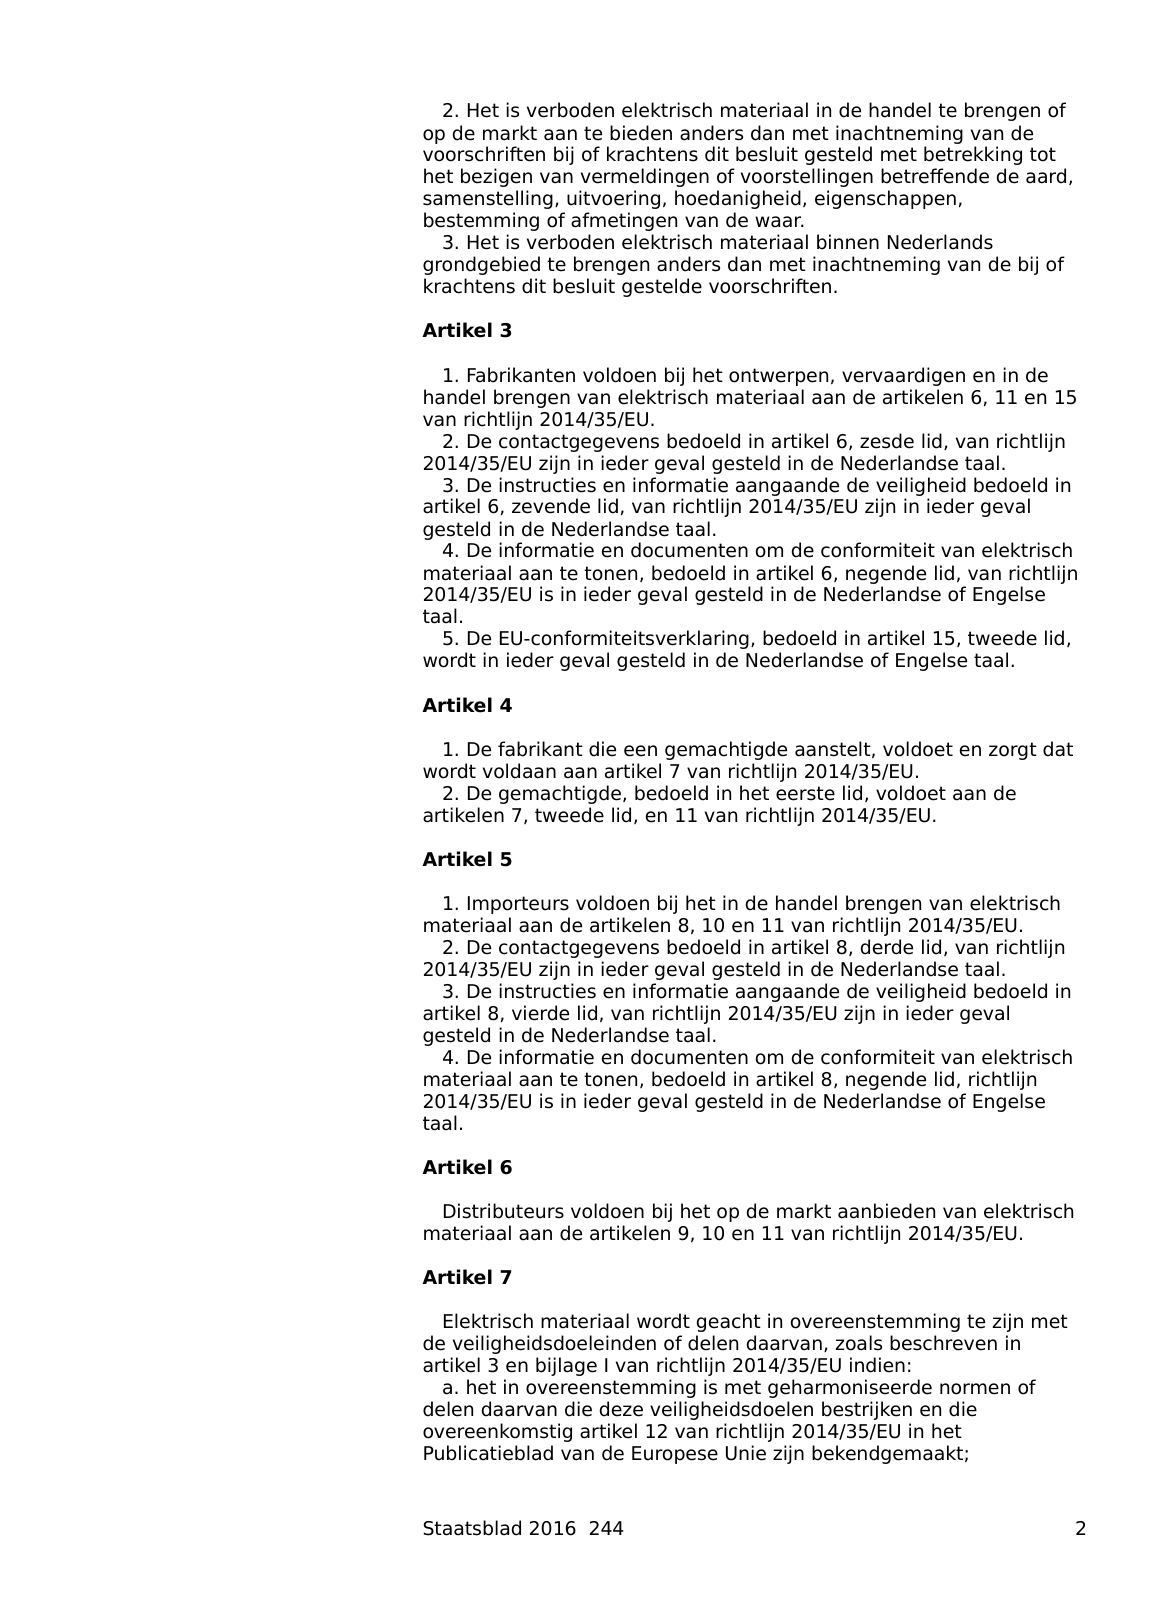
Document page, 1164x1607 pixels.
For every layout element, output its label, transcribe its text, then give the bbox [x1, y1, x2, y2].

text 2. De contactgegevens bedoeld in artikel 8, derde lid, van richtlijn 2014/35/EU zijn in ieder geval gesteld in de Nederlandse taal. [422, 937, 1087, 981]
text 5. De EU-conformiteitsverklaring, bedoeld in artikel 15, tweede lid, wordt in ieder geval gesteld in de Nederlandse of Engelse taal. [422, 628, 1087, 672]
text 2. De contactgegevens bedoeld in artikel 6, zesde lid, van richtlijn 2014/35/EU zijn in ieder geval gesteld in de Nederlandse taal. [422, 431, 1087, 474]
subtitle Artikel 5 [422, 849, 1087, 871]
text a. het in overeenstemming is met geharmoniseerde normen of delen daarvan die deze veiligheidsdoelen bestrijken en die overeenkomstig artikel 12 van richtlijn 2014/35/EU in het Publicatieblad van de Europese Unie zijn bekendgemaakt; [422, 1377, 1087, 1465]
subtitle Artikel 4 [422, 694, 1087, 716]
text 1. Fabrikanten voldoen bij het ontwerpen, vervaardigen en in de handel brengen van elektrisch materiaal aan de artikelen 6, 11 en 15 van richtlijn 2014/35/EU. [422, 364, 1087, 431]
text 3. De instructies en informatie aangaande de veiligheid bedoeld in artikel 8, vierde lid, van richtlijn 2014/35/EU zijn in ieder geval gesteld in de Nederlandse taal. [422, 981, 1087, 1047]
text 4. De informatie en documenten om de conformiteit van elektrisch materiaal aan te tonen, bedoeld in artikel 6, negende lid, van richtlijn 2014/35/EU is in ieder geval gesteld in de Nederlandse of Engelse taal. [422, 540, 1087, 628]
text 2. De gemachtigde, bedoeld in het eerste lid, voldoet aan de artikelen 7, tweede lid, en 11 van richtlijn 2014/35/EU. [422, 783, 1087, 827]
text Elektrisch materiaal wordt geacht in overeenstemming te zijn met de veiligheidsdoeleinden of delen daarvan, zoals beschreven in artikel 3 en bijlage I van richtlijn 2014/35/EU indien: [422, 1311, 1087, 1377]
text 1. Importeurs voldoen bij het in de handel brengen van elektrisch materiaal aan de artikelen 8, 10 en 11 van richtlijn 2014/35/EU. [422, 893, 1087, 937]
subtitle Artikel 6 [422, 1157, 1087, 1179]
text 3. Het is verboden elektrisch materiaal binnen Nederlands grondgebied te brengen anders dan met inachtneming van de bij of krachtens dit besluit gestelde voorschriften. [422, 232, 1087, 298]
text 1. De fabrikant die een gemachtigde aanstelt, voldoet en zorgt dat wordt voldaan aan artikel 7 van richtlijn 2014/35/EU. [422, 739, 1087, 783]
subtitle Artikel 3 [422, 320, 1087, 342]
text 4. De informatie en documenten om de conformiteit van elektrisch materiaal aan te tonen, bedoeld in artikel 8, negende lid, richtlijn 2014/35/EU is in ieder geval gesteld in de Nederlandse of Engelse taal. [422, 1047, 1087, 1135]
text 3. De instructies en informatie aangaande de veiligheid bedoeld in artikel 6, zevende lid, van richtlijn 2014/35/EU zijn in ieder geval gesteld in de Nederlandse taal. [422, 474, 1087, 540]
text 2. Het is verboden elektrisch materiaal in de handel te brengen of op de markt aan te bieden anders dan met inachtneming van de voorschriften bij of krachtens dit besluit gesteld met betrekking tot het bezigen van vermeldingen of voorstellingen betreffende de aard, samenstelling, uitvoering, hoedanigheid, eigenschappen, bestemming of afmetingen van de waar. [422, 100, 1087, 232]
text Distributeurs voldoen bij het op de markt aanbieden van elektrisch materiaal aan de artikelen 9, 10 en 11 van richtlijn 2014/35/EU. [422, 1201, 1087, 1245]
subtitle Artikel 7 [422, 1267, 1087, 1289]
